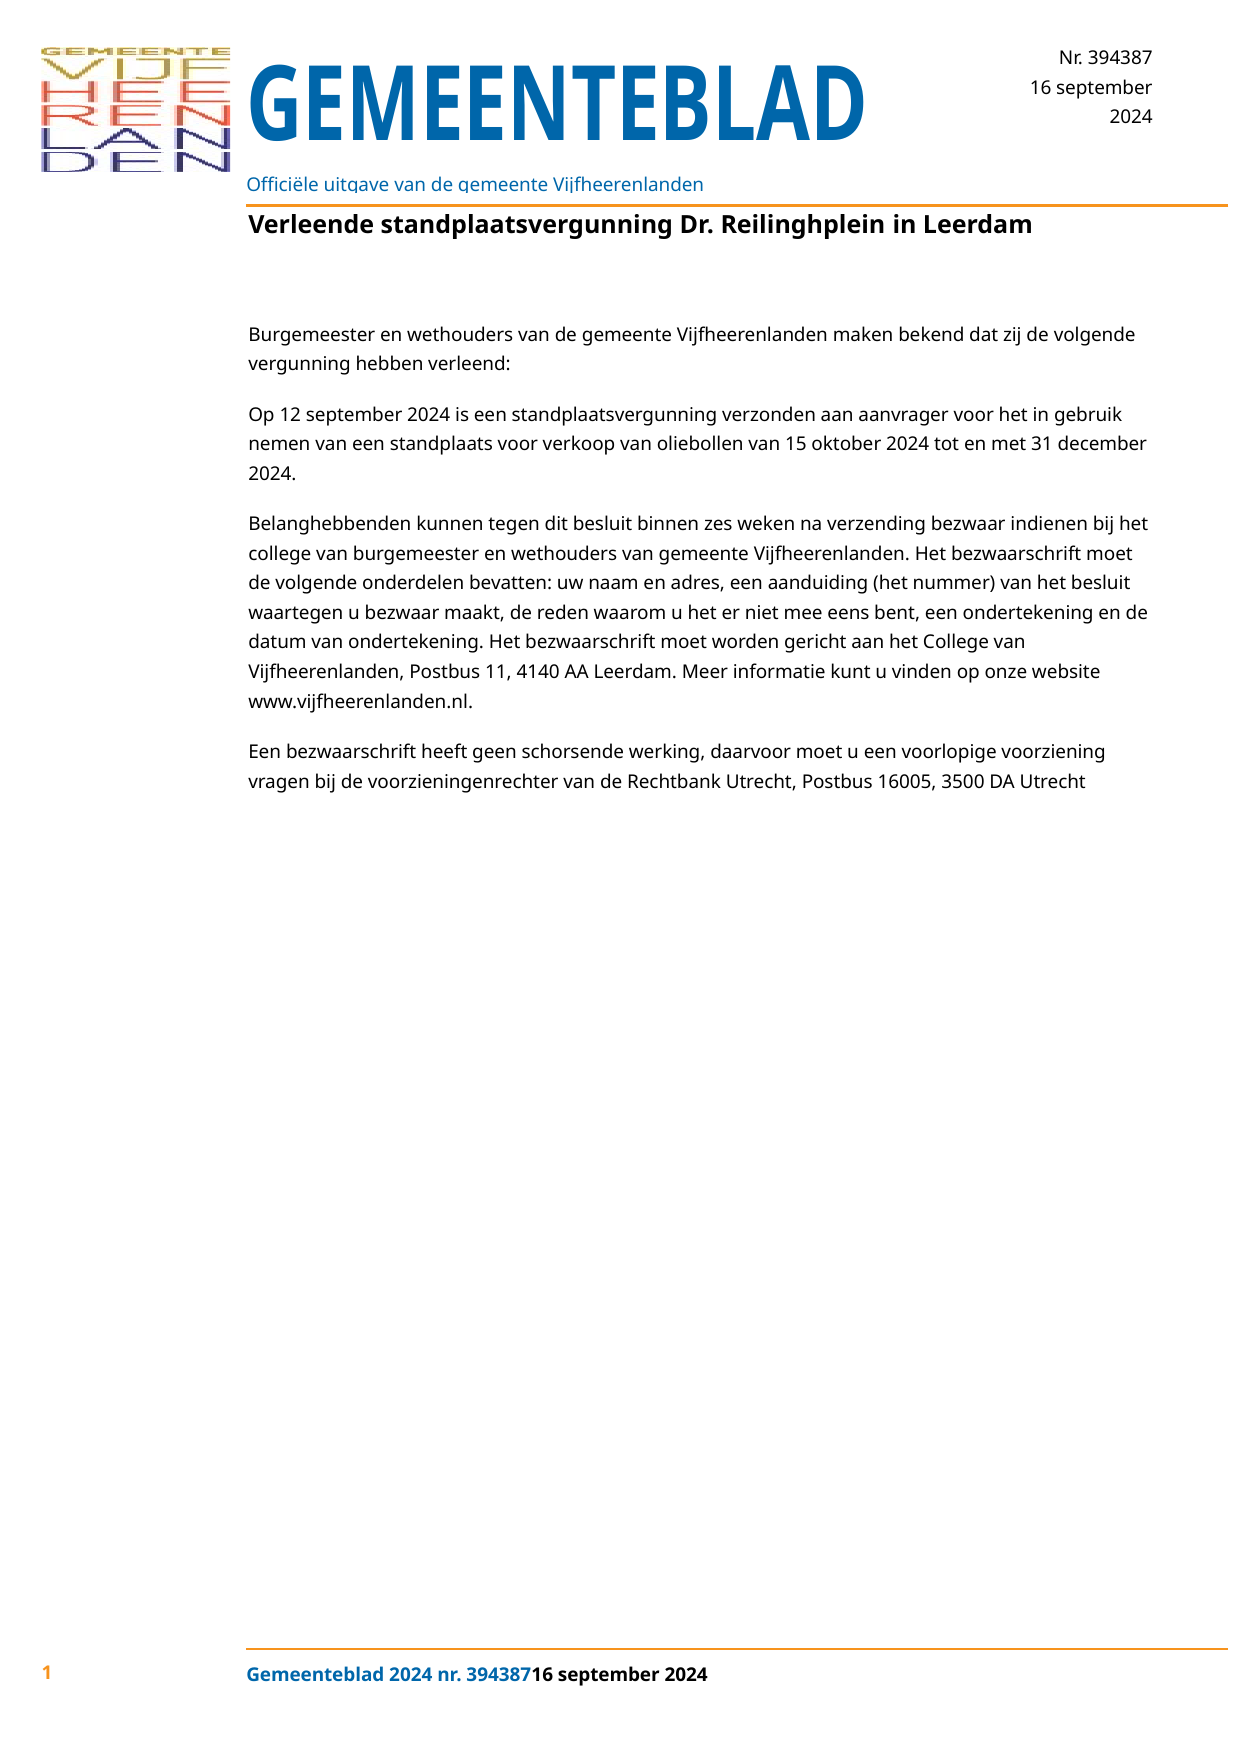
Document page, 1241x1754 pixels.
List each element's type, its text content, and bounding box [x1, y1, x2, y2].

picture [41, 47, 231, 172]
text Verleende standplaatsvergunning Dr. Reilinghplein in Leerdam [248, 207, 1152, 241]
text Belanghebbenden kunnen tegen dit besluit binnen zes weken na verzending bezwaar indienen bij het college van burgemeester en wethouders van gemeente Vijfheerenlanden. Het bezwaarschrift moet de volgende onderdelen bevatten: uw naam en adres, een aanduiding (het nummer) van het besluit waartegen u bezwaar maakt, de reden waarom u het er niet mee eens bent, een ondertekening en de datum van ondertekening. Het bezwaarschrift moet worden gericht aan het College van Vijfheerenlanden, Postbus 11, 4140 AA Leerdam. Meer informatie kunt u vinden op onze website www.vijfheerenlanden.nl. [248, 510, 1152, 713]
text Op 12 september 2024 is een standplaatsvergunning verzonden aan aanvrager voor het in gebruik nemen van een standplaats voor verkoop van oliebollen van 15 oktober 2024 tot en met 31 december 2024. [248, 401, 1152, 486]
text Een bezwaarschrift heeft geen schorsende werking, daarvoor moet u een voorlopige voorziening vragen bij de voorzieningenrechter van de Rechtbank Utrecht, Postbus 16005, 3500 DA Utrecht [248, 738, 1152, 793]
text Burgemeester en wethouders van de gemeente Vijfheerenlanden maken bekend dat zij de volgende vergunning hebben verleend: [248, 321, 1152, 376]
